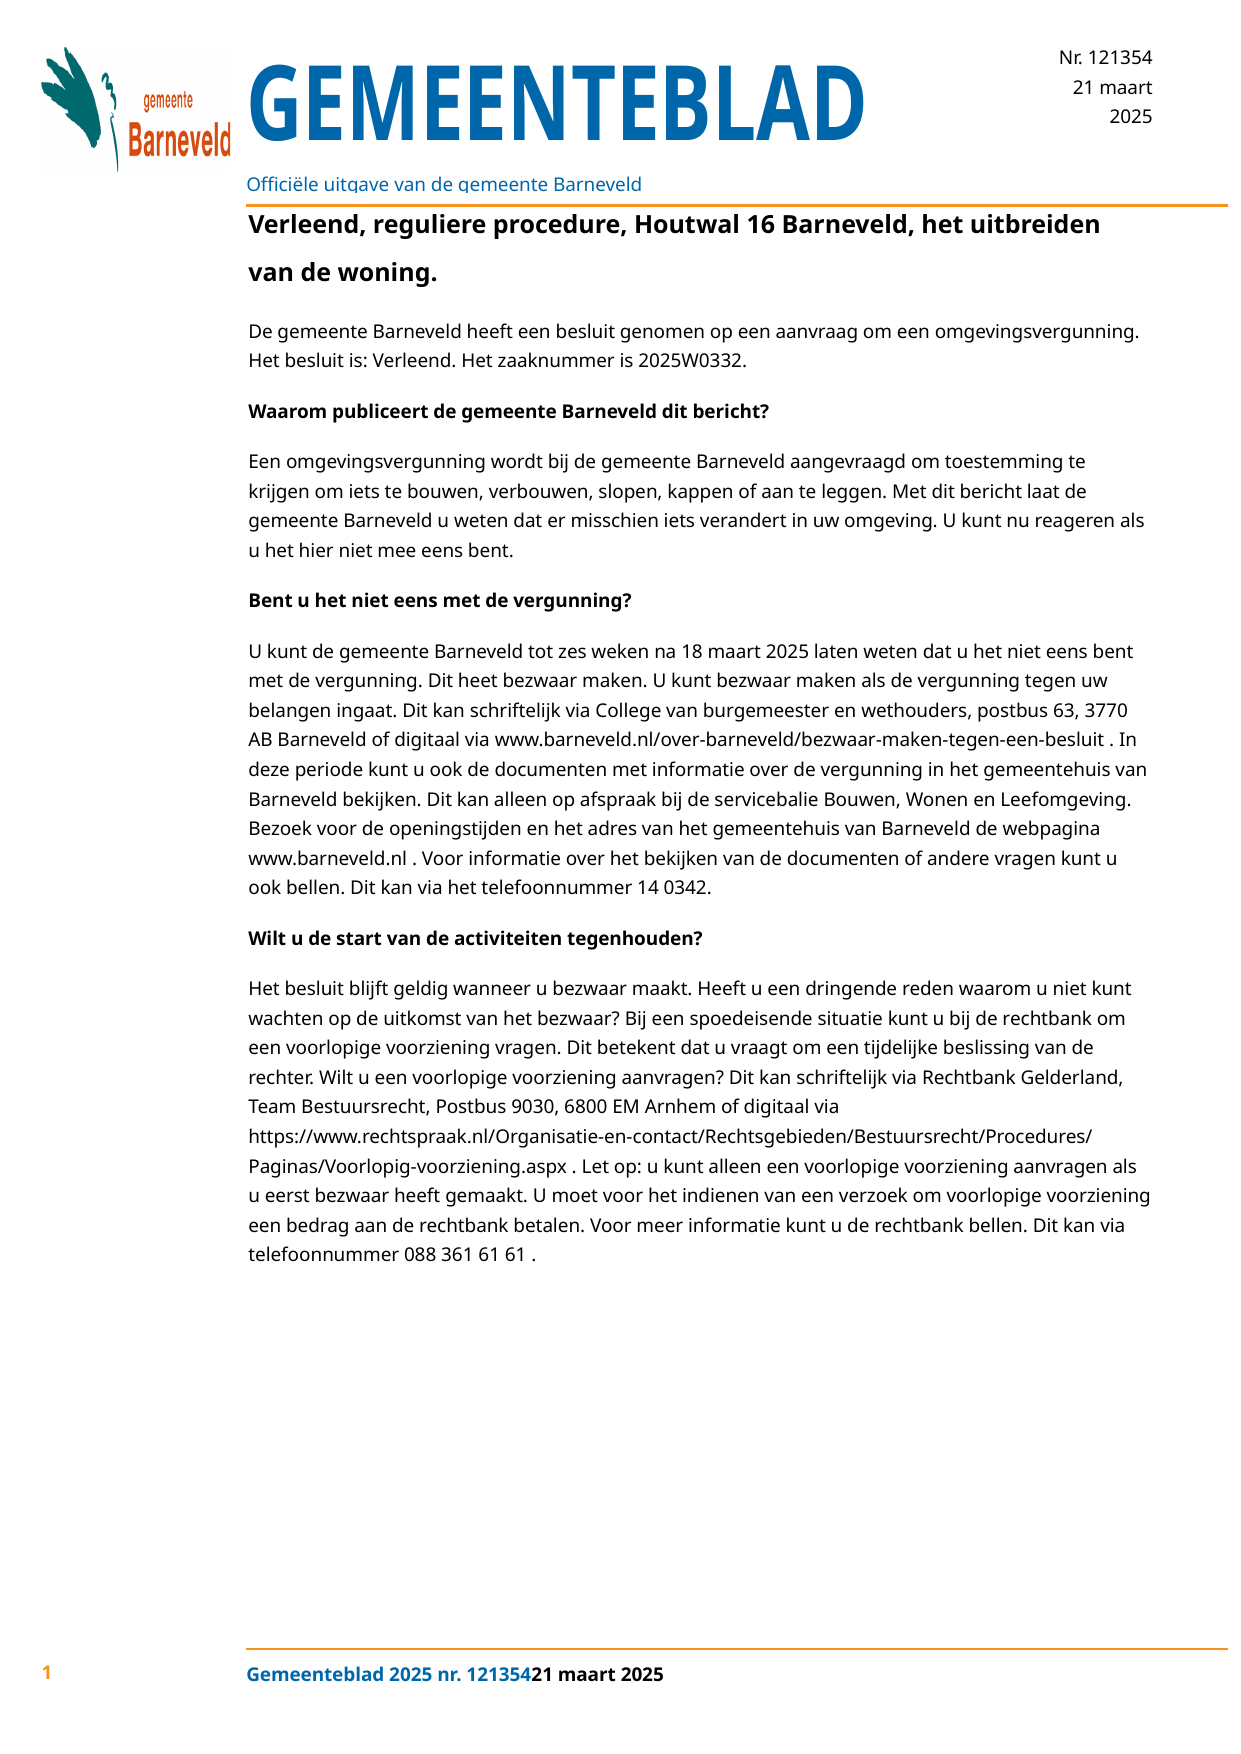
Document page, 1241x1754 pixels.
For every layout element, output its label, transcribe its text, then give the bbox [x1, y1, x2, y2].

picture [41, 47, 231, 172]
text De gemeente Barneveld heeft een besluit genomen op een aanvraag om een omgevingsvergunning. Het besluit is: Verleend. Het zaaknummer is 2025W0332. [248, 318, 1152, 373]
text Een omgevingsvergunning wordt bij de gemeente Barneveld aangevraagd om toestemming te krijgen om iets te bouwen, verbouwen, slopen, kappen of aan te leggen. Met dit bericht laat de gemeente Barneveld u weten dat er misschien iets verandert in uw omgeving. U kunt nu reageren als u het hier niet mee eens bent. [248, 448, 1152, 563]
text Het besluit blijft geldig wanneer u bezwaar maakt. Heeft u een dringende reden waarom u niet kunt wachten op de uitkomst van het bezwaar? Bij een spoedeisende situatie kunt u bij de rechtbank om een voorlopige voorziening vragen. Dit betekent dat u vraagt om een tijdelijke beslissing van de rechter. Wilt u een voorlopige voorziening aanvragen? Dit kan schriftelijk via Rechtbank Gelderland, Team Bestuursrecht, Postbus 9030, 6800 EM Arnhem of digitaal via https://www.rechtspraak.nl/Organisatie-en-contact/Rechtsgebieden/Bestuursrecht/Procedures/Paginas/Voorlopig-voorziening.aspx . Let op: u kunt alleen een voorlopige voorziening aanvragen als u eerst bezwaar heeft gemaakt. U moet voor het indienen van een verzoek om voorlopige voorziening een bedrag aan de rechtbank betalen. Voor meer informatie kunt u de rechtbank bellen. Dit kan via telefoonnummer 088 361 61 61 . [248, 975, 1152, 1267]
text U kunt de gemeente Barneveld tot zes weken na 18 maart 2025 laten weten dat u het niet eens bent met de vergunning. Dit heet bezwaar maken. U kunt bezwaar maken als de vergunning tegen uw belangen ingaat. Dit kan schriftelijk via College van burgemeester en wethouders, postbus 63, 3770 AB Barneveld of digitaal via www.barneveld.nl/over-barneveld/bezwaar-maken-tegen-een-besluit . In deze periode kunt u ook de documenten met informatie over de vergunning in het gemeentehuis van Barneveld bekijken. Dit kan alleen op afspraak bij de servicebalie Bouwen, Wonen en Leefomgeving. Bezoek voor de openingstijden en het adres van het gemeentehuis van Barneveld de webpagina www.barneveld.nl . Voor informatie over het bekijken van de documenten of andere vragen kunt u ook bellen. Dit kan via het telefoonnummer 14 0342. [248, 638, 1152, 900]
text Verleend, reguliere procedure, Houtwal 16 Barneveld, het uitbreiden van de woning. [248, 207, 1152, 288]
text Waarom publiceert de gemeente Barneveld dit bericht? [248, 398, 1152, 424]
text Bent u het niet eens met de vergunning? [248, 587, 1152, 613]
text Wilt u de start van de activiteiten tegenhouden? [248, 925, 1152, 951]
